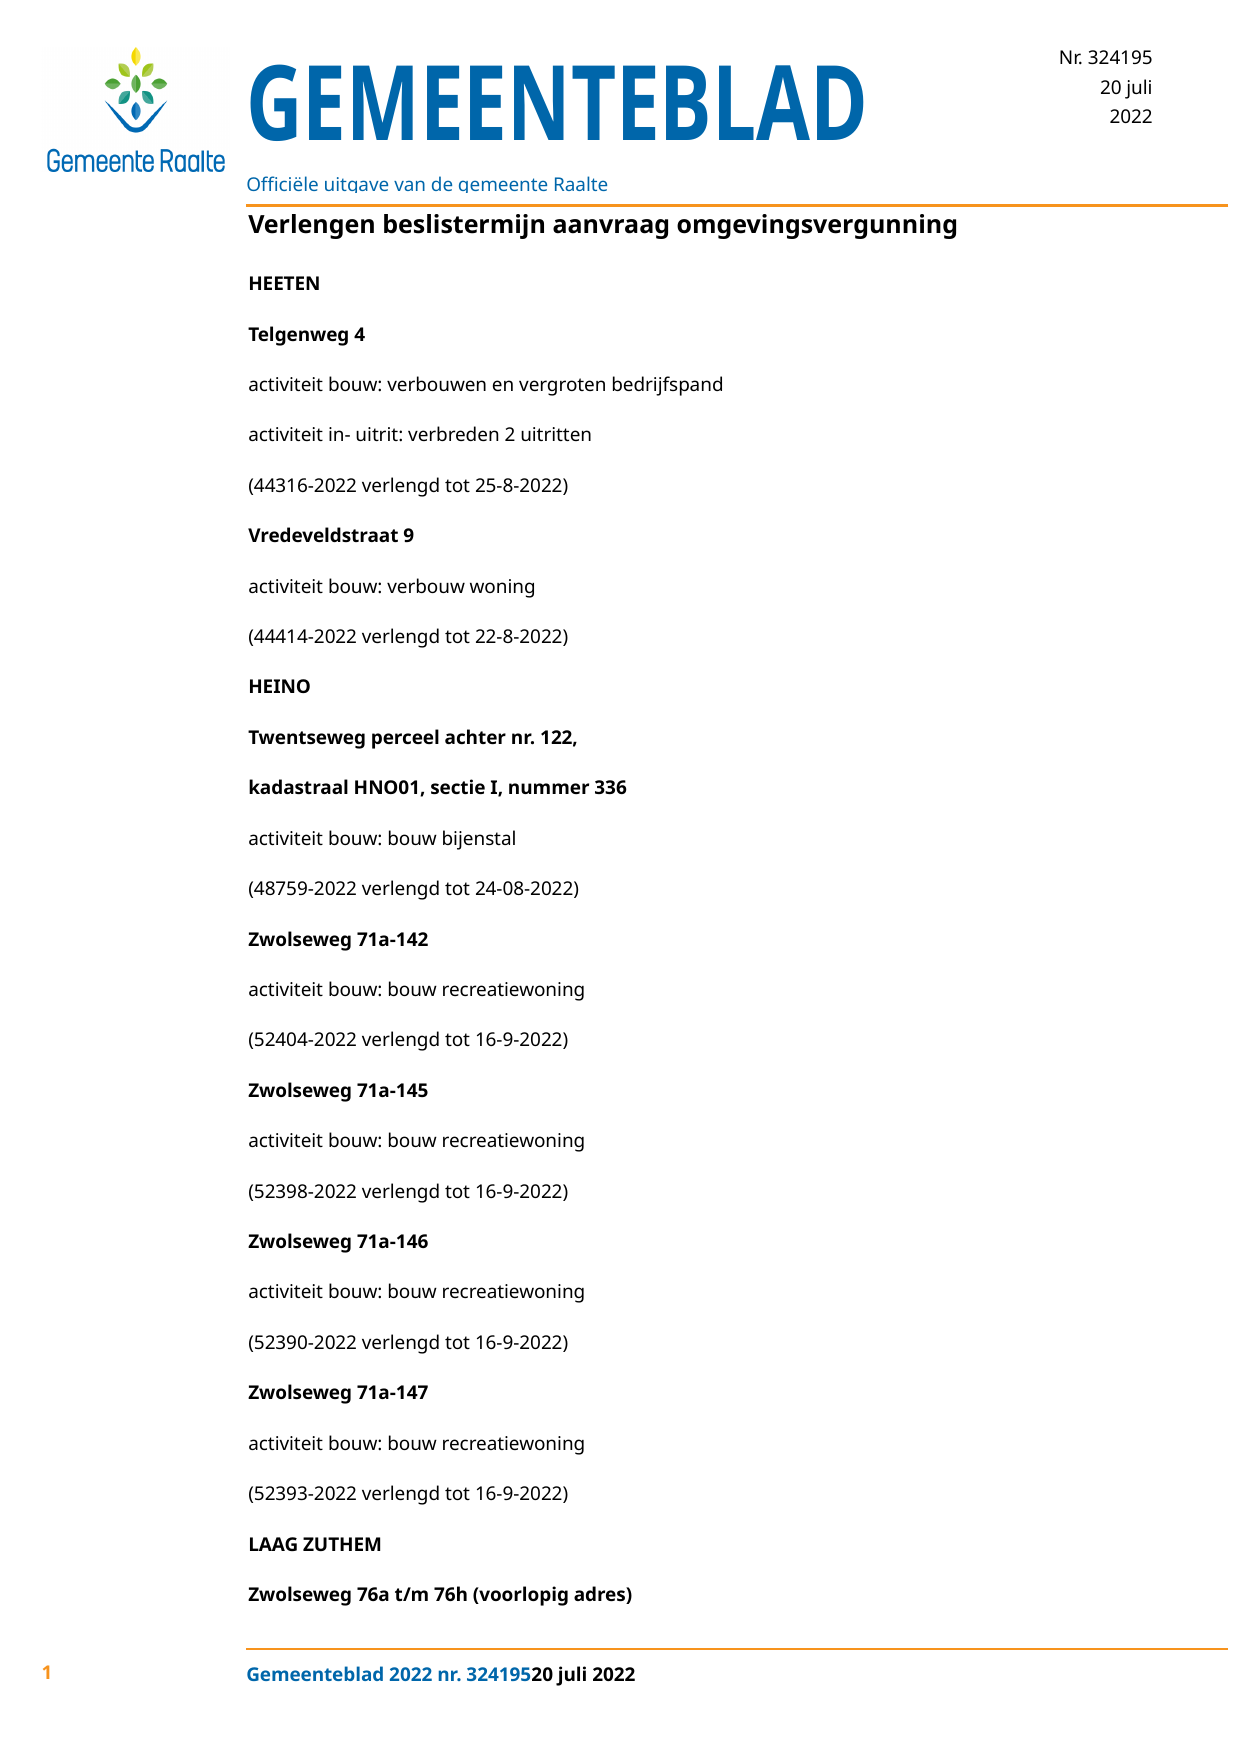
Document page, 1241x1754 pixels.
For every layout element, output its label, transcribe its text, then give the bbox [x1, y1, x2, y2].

text HEINO [248, 674, 1152, 699]
text Zwolseweg 71a-146 [248, 1228, 1152, 1254]
text activiteit bouw: verbouw woning [248, 573, 1152, 598]
text activiteit bouw: bouw recreatiewoning [248, 1127, 1152, 1153]
text activiteit bouw: bouw recreatiewoning [248, 976, 1152, 1002]
text Zwolseweg 71a-145 [248, 1077, 1152, 1103]
text activiteit bouw: bouw recreatiewoning [248, 1430, 1152, 1456]
text (52398-2022 verlengd tot 16-9-2022) [248, 1178, 1152, 1203]
text Verlengen beslistermijn aanvraag omgevingsvergunning [248, 207, 1152, 241]
text (52393-2022 verlengd tot 16-9-2022) [248, 1480, 1152, 1506]
text HEETEN [248, 270, 1152, 296]
text kadastraal HNO01, sectie I, nummer 336 [248, 774, 1152, 800]
text (44414-2022 verlengd tot 22-8-2022) [248, 623, 1152, 649]
text Vredeveldstraat 9 [248, 522, 1152, 548]
text (52404-2022 verlengd tot 16-9-2022) [248, 1027, 1152, 1052]
text (52390-2022 verlengd tot 16-9-2022) [248, 1329, 1152, 1355]
text Zwolseweg 71a-147 [248, 1379, 1152, 1405]
text activiteit bouw: verbouwen en vergroten bedrijfspand [248, 371, 1152, 397]
text LAAG ZUTHEM [248, 1531, 1152, 1556]
picture [41, 47, 231, 172]
text Telgenweg 4 [248, 321, 1152, 346]
text activiteit bouw: bouw bijenstal [248, 825, 1152, 851]
text (48759-2022 verlengd tot 24-08-2022) [248, 875, 1152, 901]
text (44316-2022 verlengd tot 25-8-2022) [248, 472, 1152, 498]
text activiteit in- uitrit: verbreden 2 uitritten [248, 422, 1152, 447]
text Zwolseweg 71a-142 [248, 926, 1152, 951]
text Zwolseweg 76a t/m 76h (voorlopig adres) [248, 1581, 1152, 1607]
text Twentseweg perceel achter nr. 122, [248, 724, 1152, 750]
text activiteit bouw: bouw recreatiewoning [248, 1279, 1152, 1304]
